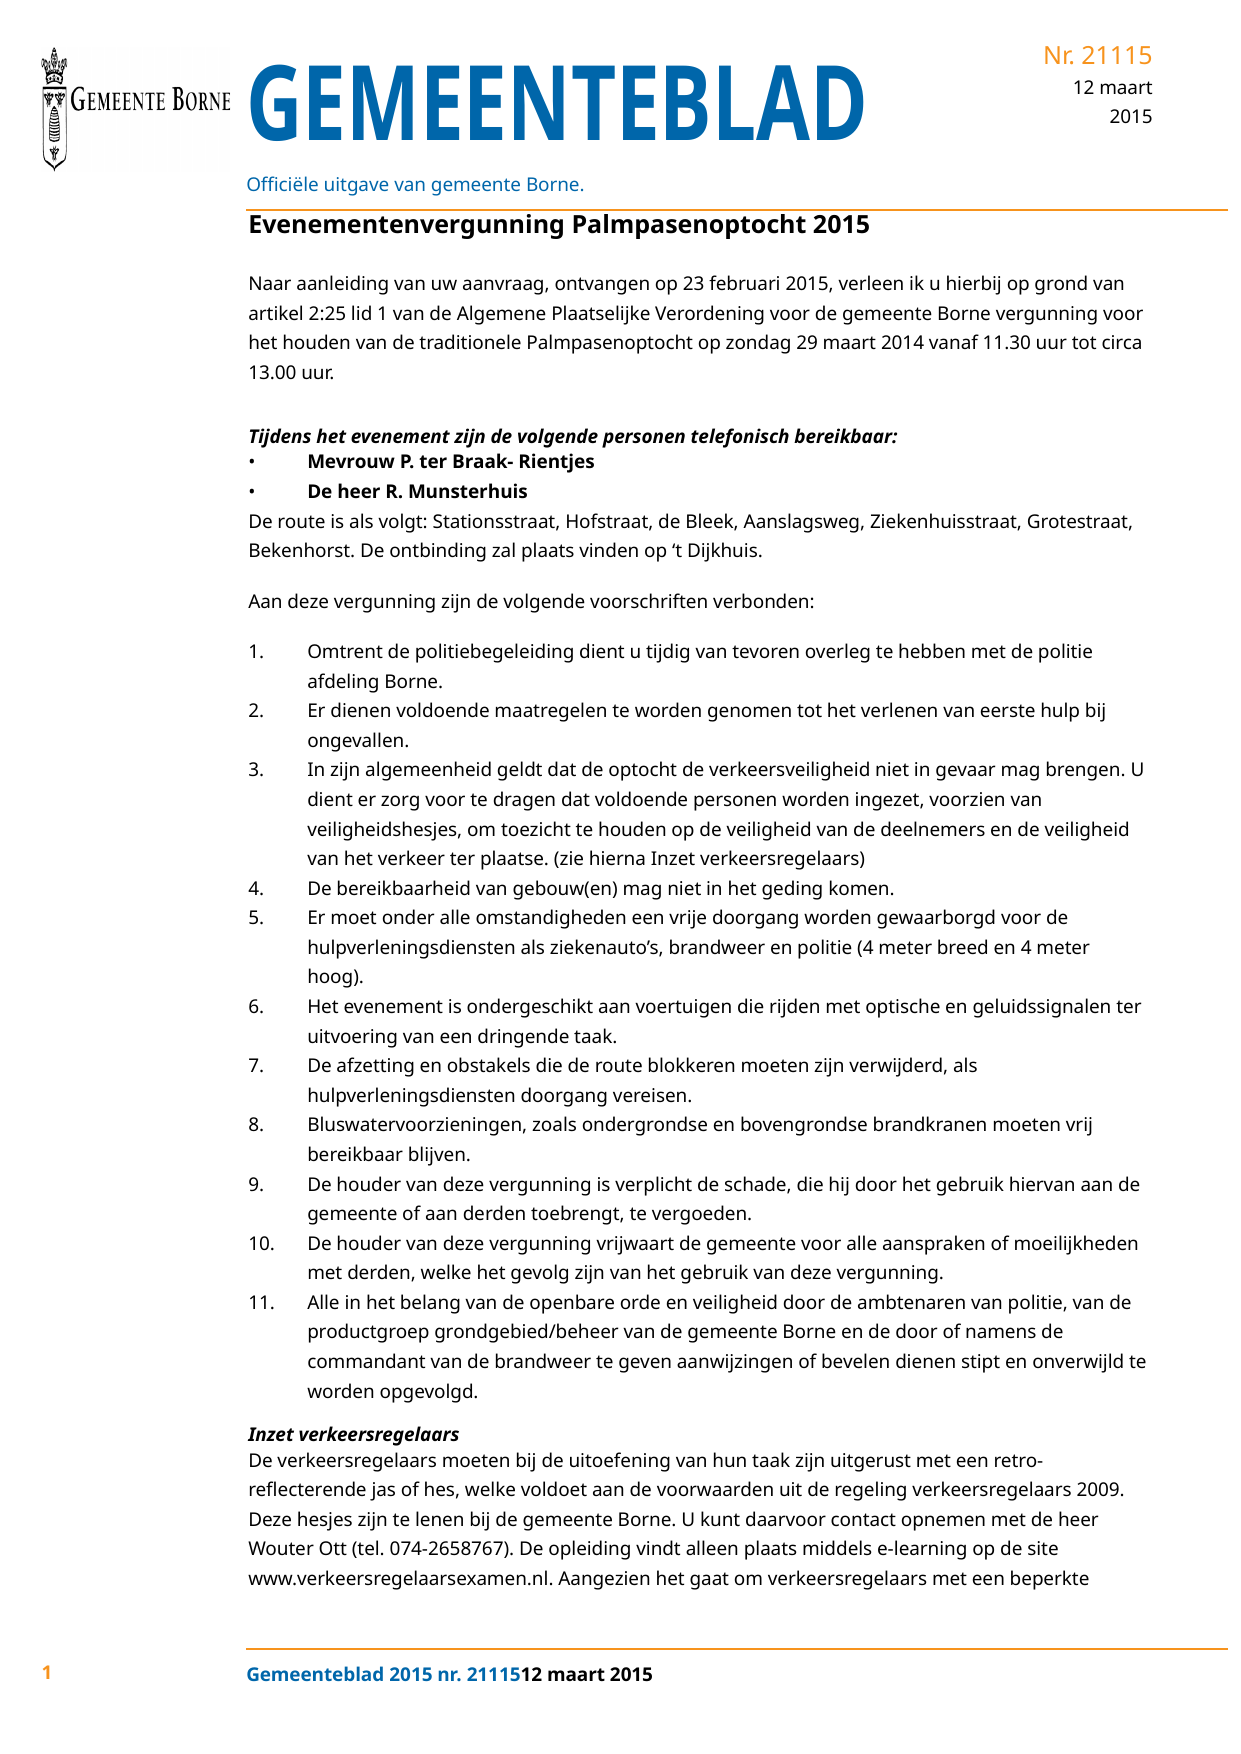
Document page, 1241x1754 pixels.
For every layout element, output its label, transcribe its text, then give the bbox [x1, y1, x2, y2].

text De verkeersregelaars moeten bij de uitoefening van hun taak zijn uitgerust met een retro-reflecterende jas of hes, welke voldoet aan de voorwaarden uit de regeling verkeersregelaars 2009. Deze hesjes zijn te lenen bij de gemeente Borne. U kunt daarvoor contact opnemen met de heer Wouter Ott (tel. 074-2658767). De opleiding vindt alleen plaats middels e-learning op de site www.verkeersregelaarsexamen.nl. Aangezien het gaat om verkeersregelaars met een beperkte [248, 1447, 1152, 1591]
list De houder van deze vergunning is verplicht de schade, die hij door het gebruik hiervan aan de gemeente of aan derden toebrengt, te vergoeden. [248, 1171, 1152, 1226]
list Er moet onder alle omstandigheden een vrije doorgang worden gewaarborgd voor de hulpverleningsdiensten als ziekenauto’s, brandweer en politie (4 meter breed en 4 meter hoog). [248, 904, 1152, 989]
text Evenementenvergunning Palmpasenoptocht 2015 [248, 211, 1152, 241]
text Inzet verkeersregelaars [248, 1421, 1152, 1447]
text Naar aanleiding van uw aanvraag, ontvangen op 23 februari 2015, verleen ik u hierbij op grond van artikel 2:25 lid 1 van de Algemene Plaatselijke Verordening voor de gemeente Borne vergunning voor het houden van de traditionele Palmpasenoptocht op zondag 29 maart 2014 vanaf 11.30 uur tot circa 13.00 uur. [248, 270, 1152, 385]
list Er dienen voldoende maatregelen te worden genomen tot het verlenen van eerste hulp bij ongevallen. [248, 697, 1152, 753]
list In zijn algemeenheid geldt dat de optocht de verkeersveiligheid niet in gevaar mag brengen. U dient er zorg voor te dragen dat voldoende personen worden ingezet, voorzien van veiligheidshesjes, om toezicht te houden op de veiligheid van de deelnemers en de veiligheid van het verkeer ter plaatse. (zie hierna Inzet verkeersregelaars) [248, 757, 1152, 871]
text Tijdens het evenement zijn de volgende personen telefonisch bereikbaar: [248, 423, 1152, 449]
list Omtrent de politiebegeleiding dient u tijdig van tevoren overleg te hebben met de politie afdeling Borne. [248, 638, 1152, 694]
picture [41, 47, 231, 172]
text De route is als volgt: Stationsstraat, Hofstraat, de Bleek, Aanslagsweg, Ziekenhuisstraat, Grotestraat, Bekenhorst. De ontbinding zal plaats vinden op ‘t Dijkhuis. [248, 508, 1152, 563]
list De houder van deze vergunning vrijwaart de gemeente voor alle aanspraken of moeilijkheden met derden, welke het gevolg zijn van het gebruik van deze vergunning. [248, 1230, 1152, 1285]
list Mevrouw P. ter Braak- Rientjes [248, 449, 1152, 474]
list Bluswatervoorzieningen, zoals ondergrondse en bovengrondse brandkranen moeten vrij bereikbaar blijven. [248, 1112, 1152, 1167]
text Aan deze vergunning zijn de volgende voorschriften verbonden: [248, 588, 1152, 614]
list De afzetting en obstakels die de route blokkeren moeten zijn verwijderd, als hulpverleningsdiensten doorgang vereisen. [248, 1052, 1152, 1108]
list De heer R. Munsterhuis [248, 478, 1152, 504]
list De bereikbaarheid van gebouw(en) mag niet in het geding komen. [248, 875, 1152, 901]
list Alle in het belang van de openbare orde en veiligheid door de ambtenaren van politie, van de productgroep grondgebied/beheer van de gemeente Borne en de door of namens de commandant van de brandweer te geven aanwijzingen of bevelen dienen stipt en onverwijld te worden opgevolgd. [248, 1289, 1152, 1404]
list Het evenement is ondergeschikt aan voertuigen die rijden met optische en geluidssignalen ter uitvoering van een dringende taak. [248, 993, 1152, 1049]
